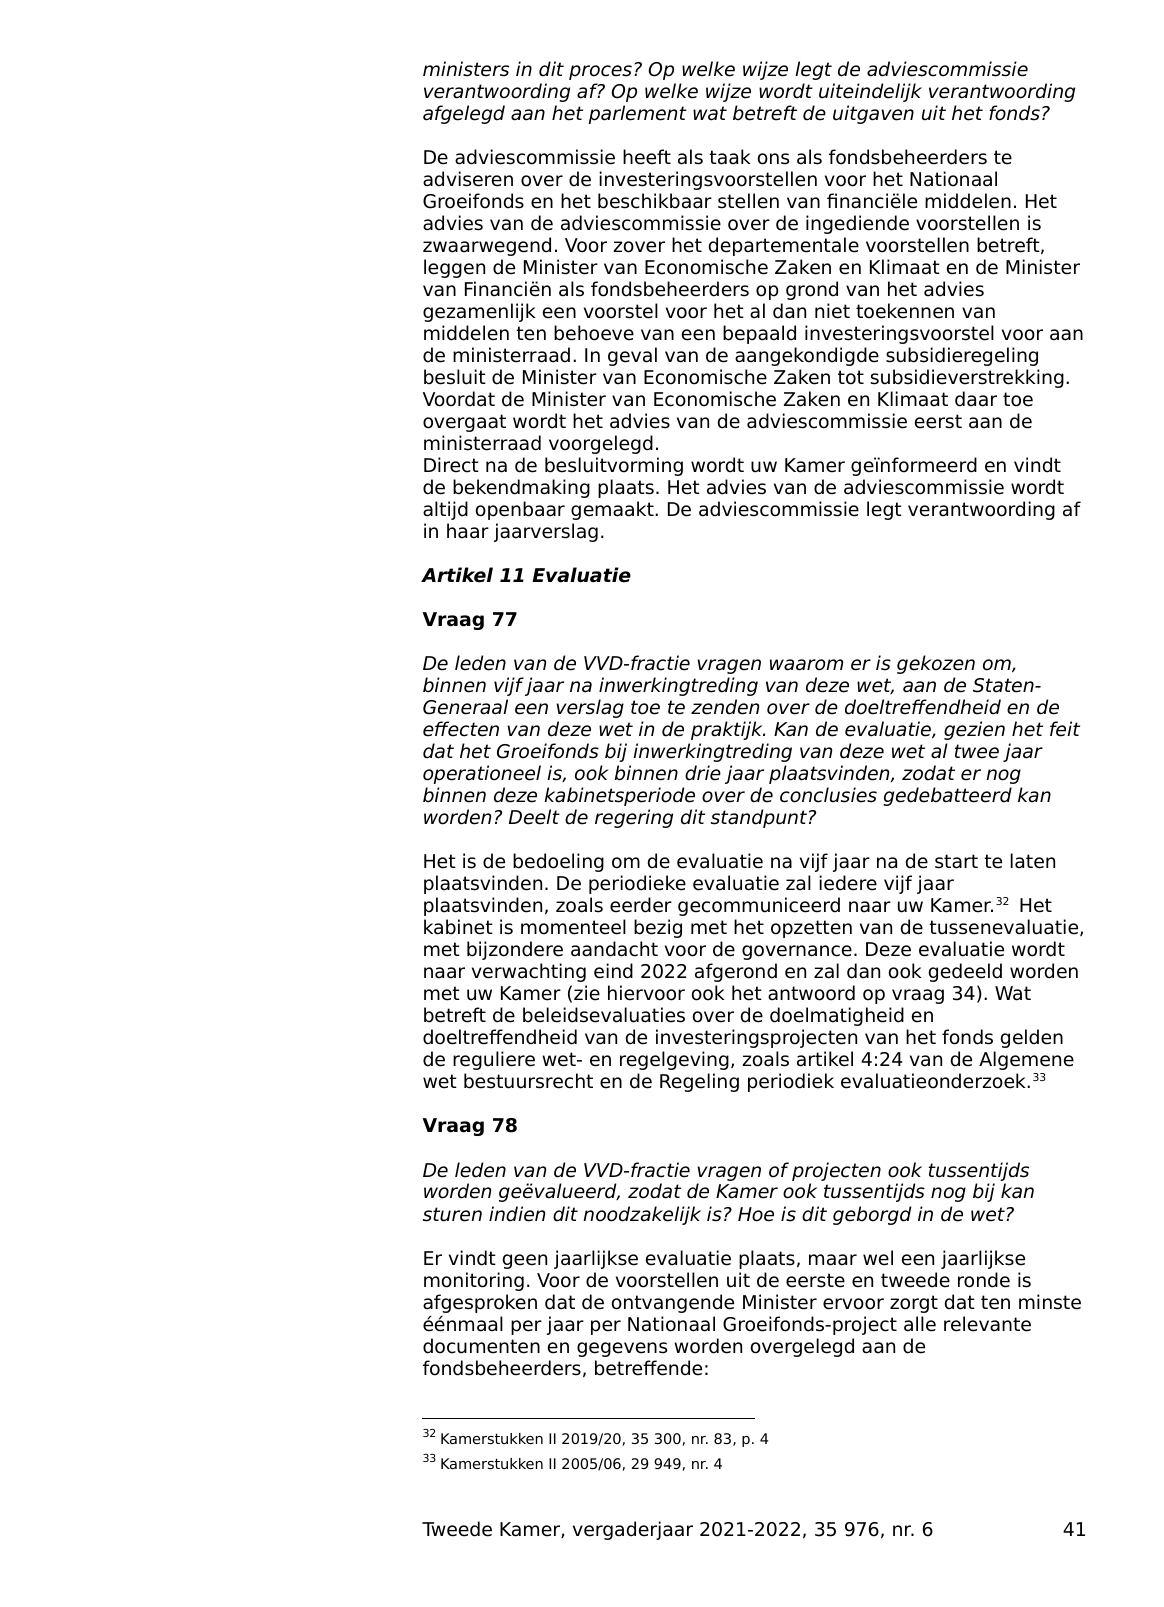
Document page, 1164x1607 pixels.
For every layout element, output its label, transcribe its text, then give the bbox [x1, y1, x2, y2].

text Kamerstukken II 2005/06, 29 949, nr. 4 [422, 1452, 1087, 1474]
text ministers in dit proces? Op welke wijze legt de adviescommissie verantwoording af? Op welke wijze wordt uiteindelijk verantwoording afgelegd aan het parlement wat betreft de uitgaven uit het fonds? [422, 59, 1087, 125]
text Het is de bedoeling om de evaluatie na vijf jaar na de start te laten plaatsvinden. De periodieke evaluatie zal iedere vijf jaar plaatsvinden, zoals eerder gecommuniceerd naar uw Kamer. Het kabinet is momenteel bezig met het opzetten van de tussenevaluatie, met bijzondere aandacht voor de governance. Deze evaluatie wordt naar verwachting eind 2022 afgerond en zal dan ook gedeeld worden met uw Kamer (zie hiervoor ook het antwoord op vraag 34). Wat betreft de beleidsevaluaties over de doelmatigheid en doeltreffendheid van de investeringsprojecten van het fonds gelden de reguliere wet- en regelgeving, zoals artikel 4:24 van de Algemene wet bestuursrecht en de Regeling periodiek evaluatieonderzoek. [422, 851, 1087, 1093]
text De adviescommissie heeft als taak ons als fondsbeheerders te adviseren over de investeringsvoorstellen voor het Nationaal Groeifonds en het beschikbaar stellen van financiële middelen. Het advies van de adviescommissie over de ingediende voorstellen is zwaarwegend. Voor zover het departementale voorstellen betreft, leggen de Minister van Economische Zaken en Klimaat en de Minister van Financiën als fondsbeheerders op grond van het advies gezamenlijk een voorstel voor het al dan niet toekennen van middelen ten behoeve van een bepaald investeringsvoorstel voor aan de ministerraad. In geval van de aangekondigde subsidieregeling besluit de Minister van Economische Zaken tot subsidieverstrekking. Voordat de Minister van Economische Zaken en Klimaat daar toe overgaat wordt het advies van de adviescommissie eerst aan de ministerraad voorgelegd. [422, 147, 1087, 455]
text De leden van de VVD-fractie vragen of projecten ook tussentijds worden geëvalueerd, zodat de Kamer ook tussentijds nog bij kan sturen indien dit noodzakelijk is? Hoe is dit geborgd in de wet? [422, 1159, 1087, 1225]
subtitle Vraag 77 [422, 609, 1087, 631]
text De leden van de VVD-fractie vragen waarom er is gekozen om, binnen vijf jaar na inwerkingtreding van deze wet, aan de Staten-Generaal een verslag toe te zenden over de doeltreffendheid en de effecten van deze wet in de praktijk. Kan de evaluatie, gezien het feit dat het Groeifonds bij inwerkingtreding van deze wet al twee jaar operationeel is, ook binnen drie jaar plaatsvinden, zodat er nog binnen deze kabinetsperiode over de conclusies gedebatteerd kan worden? Deelt de regering dit standpunt? [422, 653, 1087, 829]
text Er vindt geen jaarlijkse evaluatie plaats, maar wel een jaarlijkse monitoring. Voor de voorstellen uit de eerste en tweede ronde is afgesproken dat de ontvangende Minister ervoor zorgt dat ten minste éénmaal per jaar per Nationaal Groeifonds-project alle relevante documenten en gegevens worden overgelegd aan de fondsbeheerders, betreffende: [422, 1248, 1087, 1379]
subtitle Vraag 78 [422, 1115, 1087, 1137]
subtitle Artikel 11 Evaluatie [422, 565, 1087, 587]
text Direct na de besluitvorming wordt uw Kamer geïnformeerd en vindt de bekendmaking plaats. Het advies van de adviescommissie wordt altijd openbaar gemaakt. De adviescommissie legt verantwoording af in haar jaarverslag. [422, 455, 1087, 543]
text Kamerstukken II 2019/20, 35 300, nr. 83, p. 4 [422, 1427, 1087, 1449]
